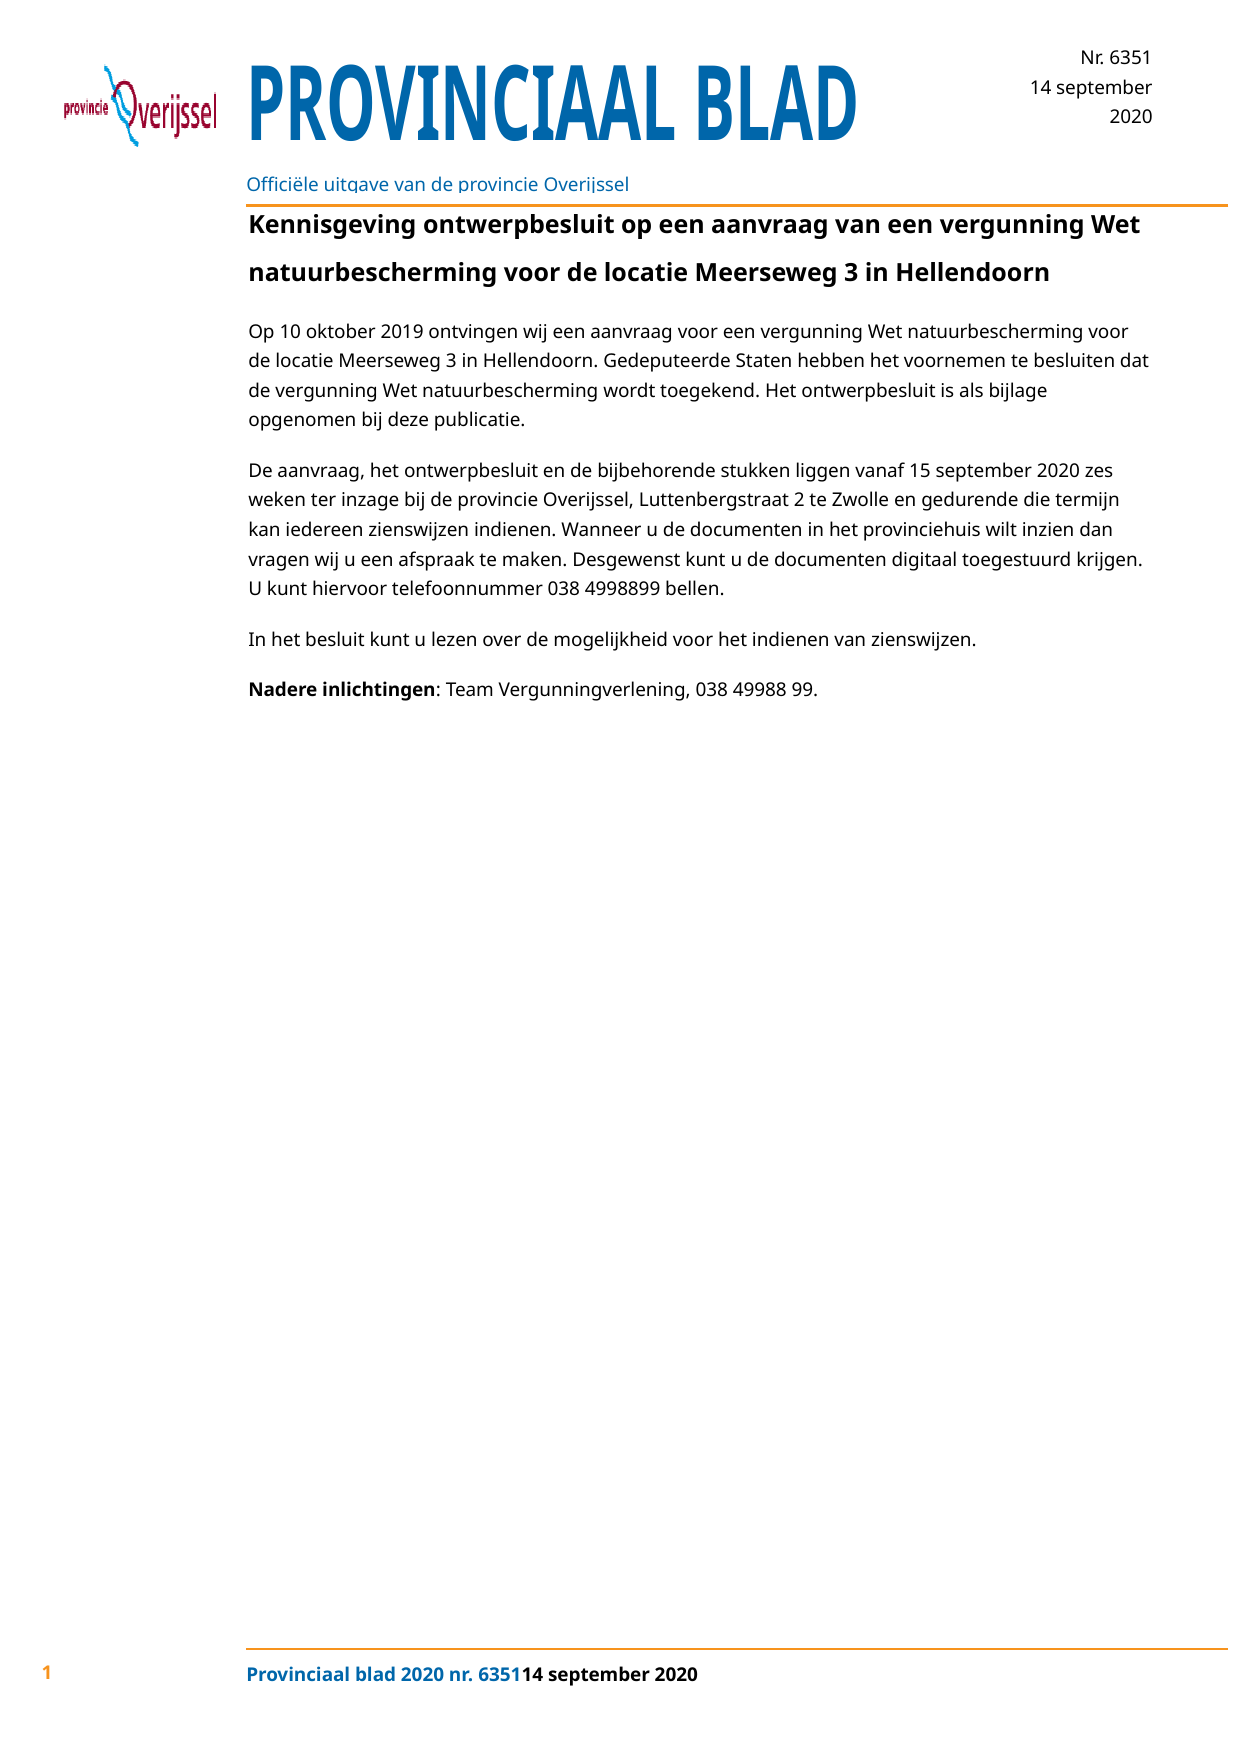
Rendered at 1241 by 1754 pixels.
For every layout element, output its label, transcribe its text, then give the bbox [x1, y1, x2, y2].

text In het besluit kunt u lezen over de mogelijkheid voor het indienen van zienswijzen. [248, 626, 1152, 652]
text De aanvraag, het ontwerpbesluit en de bijbehorende stukken liggen vanaf 15 september 2020 zes weken ter inzage bij de provincie Overijssel, Luttenbergstraat 2 te Zwolle en gedurende die termijn kan iedereen zienswijzen indienen. Wanneer u de documenten in het provinciehuis wilt inzien dan vragen wij u een afspraak te maken. Desgewenst kunt u de documenten digitaal toegestuurd krijgen. U kunt hiervoor telefoonnummer 038 4998899 bellen. [248, 457, 1152, 601]
text Op 10 oktober 2019 ontvingen wij een aanvraag voor een vergunning Wet natuurbescherming voor de locatie Meerseweg 3 in Hellendoorn. Gedeputeerde Staten hebben het voornemen te besluiten dat de vergunning Wet natuurbescherming wordt toegekend. Het ontwerpbesluit is als bijlage opgenomen bij deze publicatie. [248, 318, 1152, 432]
picture [41, 47, 231, 172]
text Kennisgeving ontwerpbesluit op een aanvraag van een vergunning Wet natuurbescherming voor de locatie Meerseweg 3 in Hellendoorn [248, 207, 1152, 288]
text Nadere inlichtingen: Team Vergunningverlening, 038 49988 99. [248, 676, 1152, 702]
